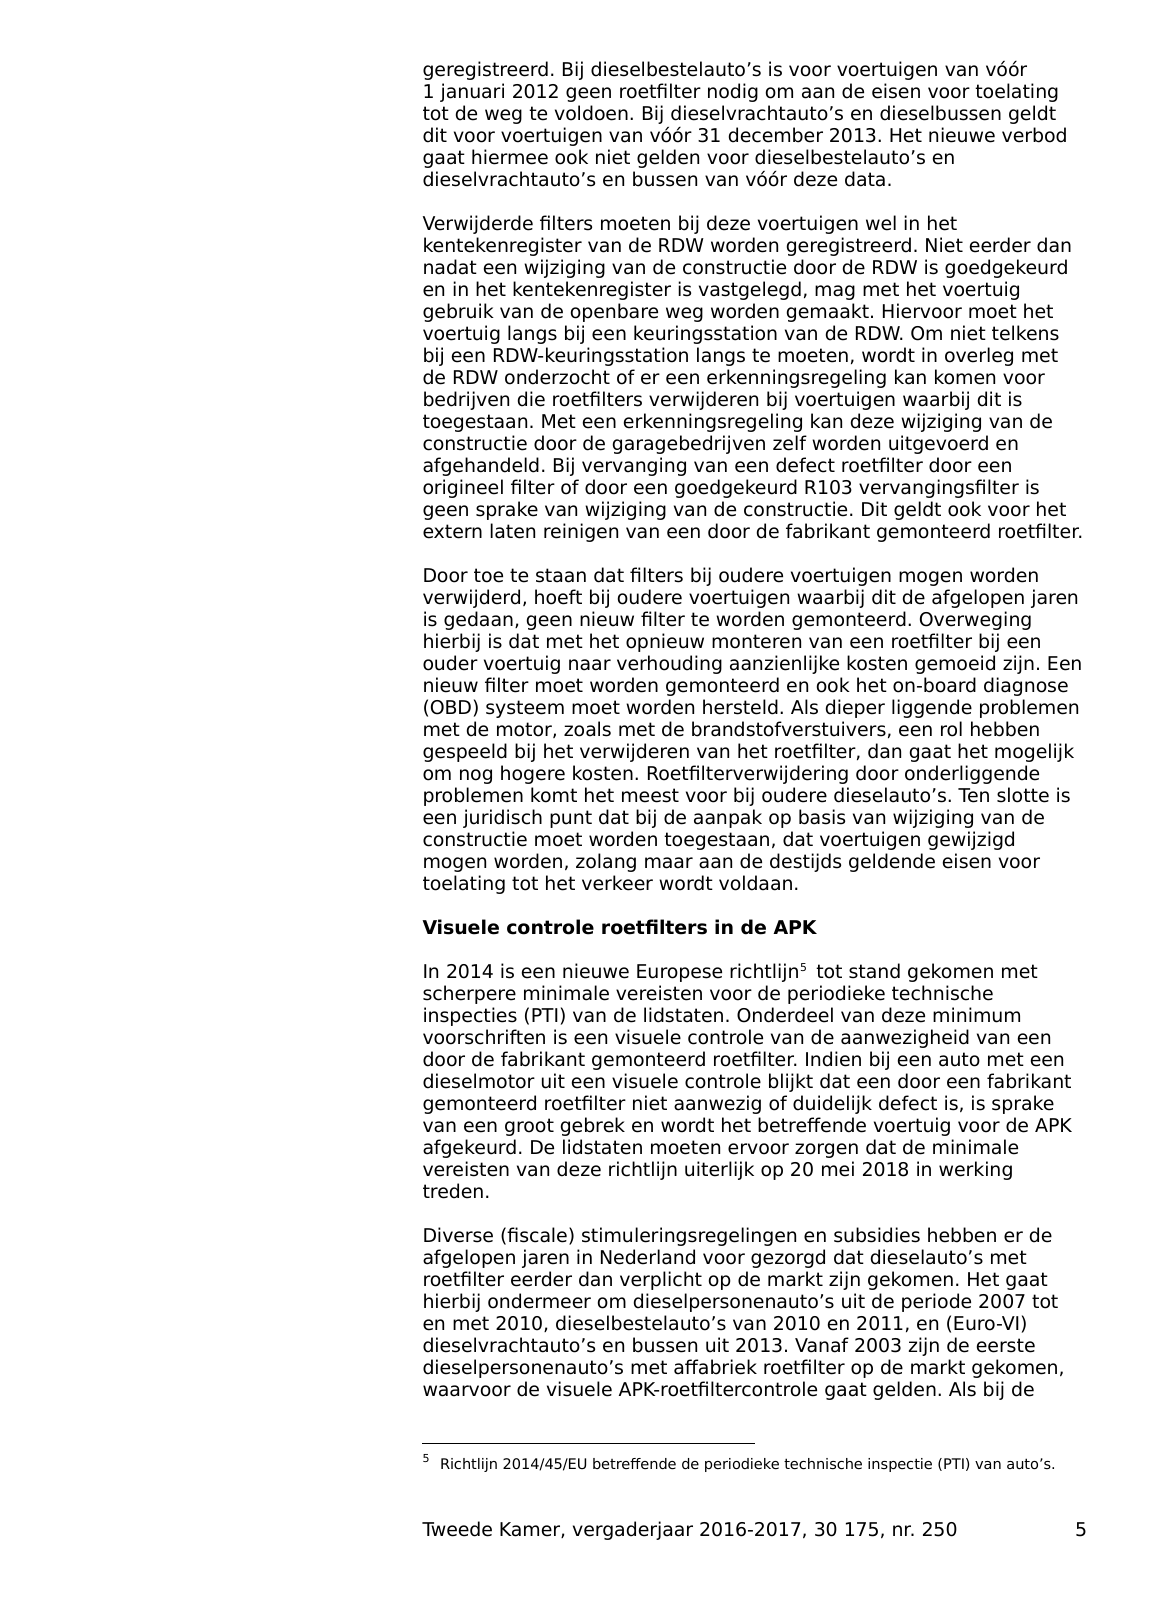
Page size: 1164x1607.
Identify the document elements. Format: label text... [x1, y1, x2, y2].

text geregistreerd. Bij dieselbestelauto’s is voor voertuigen van vóór 1 januari 2012 geen roetfilter nodig om aan de eisen voor toelating tot de weg te voldoen. Bij dieselvrachtauto’s en dieselbussen geldt dit voor voertuigen van vóór 31 december 2013. Het nieuwe verbod gaat hiermee ook niet gelden voor dieselbestelauto’s en dieselvrachtauto’s en bussen van vóór deze data. [422, 59, 1087, 191]
text Diverse (fiscale) stimuleringsregelingen en subsidies hebben er de afgelopen jaren in Nederland voor gezorgd dat dieselauto’s met roetfilter eerder dan verplicht op de markt zijn gekomen. Het gaat hierbij ondermeer om dieselpersonenauto’s uit de periode 2007 tot en met 2010, dieselbestelauto’s van 2010 en 2011, en (Euro-VI) dieselvrachtauto’s en bussen uit 2013. Vanaf 2003 zijn de eerste dieselpersonenauto’s met affabriek roetfilter op de markt gekomen, waarvoor de visuele APK-roetfiltercontrole gaat gelden. Als bij de [422, 1225, 1087, 1401]
text In 2014 is een nieuwe Europese richtlijn tot stand gekomen met scherpere minimale vereisten voor de periodieke technische inspecties (PTI) van de lidstaten. Onderdeel van deze minimum voorschriften is een visuele controle van de aanwezigheid van een door de fabrikant gemonteerd roetfilter. Indien bij een auto met een dieselmotor uit een visuele controle blijkt dat een door een fabrikant gemonteerd roetfilter niet aanwezig of duidelijk defect is, is sprake van een groot gebrek en wordt het betreffende voertuig voor de APK afgekeurd. De lidstaten moeten ervoor zorgen dat de minimale vereisten van deze richtlijn uiterlijk op 20 mei 2018 in werking treden. [422, 961, 1087, 1203]
text Verwijderde filters moeten bij deze voertuigen wel in het kentekenregister van de RDW worden geregistreerd. Niet eerder dan nadat een wijziging van de constructie door de RDW is goedgekeurd en in het kentekenregister is vastgelegd, mag met het voertuig gebruik van de openbare weg worden gemaakt. Hiervoor moet het voertuig langs bij een keuringsstation van de RDW. Om niet telkens bij een RDW-keuringsstation langs te moeten, wordt in overleg met de RDW onderzocht of er een erkenningsregeling kan komen voor bedrijven die roetfilters verwijderen bij voertuigen waarbij dit is toegestaan. Met een erkenningsregeling kan deze wijziging van de constructie door de garagebedrijven zelf worden uitgevoerd en afgehandeld. Bij vervanging van een defect roetfilter door een origineel filter of door een goedgekeurd R103 vervangingsfilter is geen sprake van wijziging van de constructie. Dit geldt ook voor het extern laten reinigen van een door de fabrikant gemonteerd roetfilter. [422, 213, 1087, 543]
text Door toe te staan dat filters bij oudere voertuigen mogen worden verwijderd, hoeft bij oudere voertuigen waarbij dit de afgelopen jaren is gedaan, geen nieuw filter te worden gemonteerd. Overweging hierbij is dat met het opnieuw monteren van een roetfilter bij een ouder voertuig naar verhouding aanzienlijke kosten gemoeid zijn. Een nieuw filter moet worden gemonteerd en ook het on-board diagnose (OBD) systeem moet worden hersteld. Als dieper liggende problemen met de motor, zoals met de brandstofverstuivers, een rol hebben gespeeld bij het verwijderen van het roetfilter, dan gaat het mogelijk om nog hogere kosten. Roetfilterverwijdering door onderliggende problemen komt het meest voor bij oudere dieselauto’s. Ten slotte is een juridisch punt dat bij de aanpak op basis van wijziging van de constructie moet worden toegestaan, dat voertuigen gewijzigd mogen worden, zolang maar aan de destijds geldende eisen voor toelating tot het verkeer wordt voldaan. [422, 565, 1087, 895]
subtitle Visuele controle roetfilters in de APK [422, 917, 1087, 939]
text Richtlijn 2014/45/EU betreffende de periodieke technische inspectie (PTI) van auto’s. [422, 1452, 1087, 1474]
